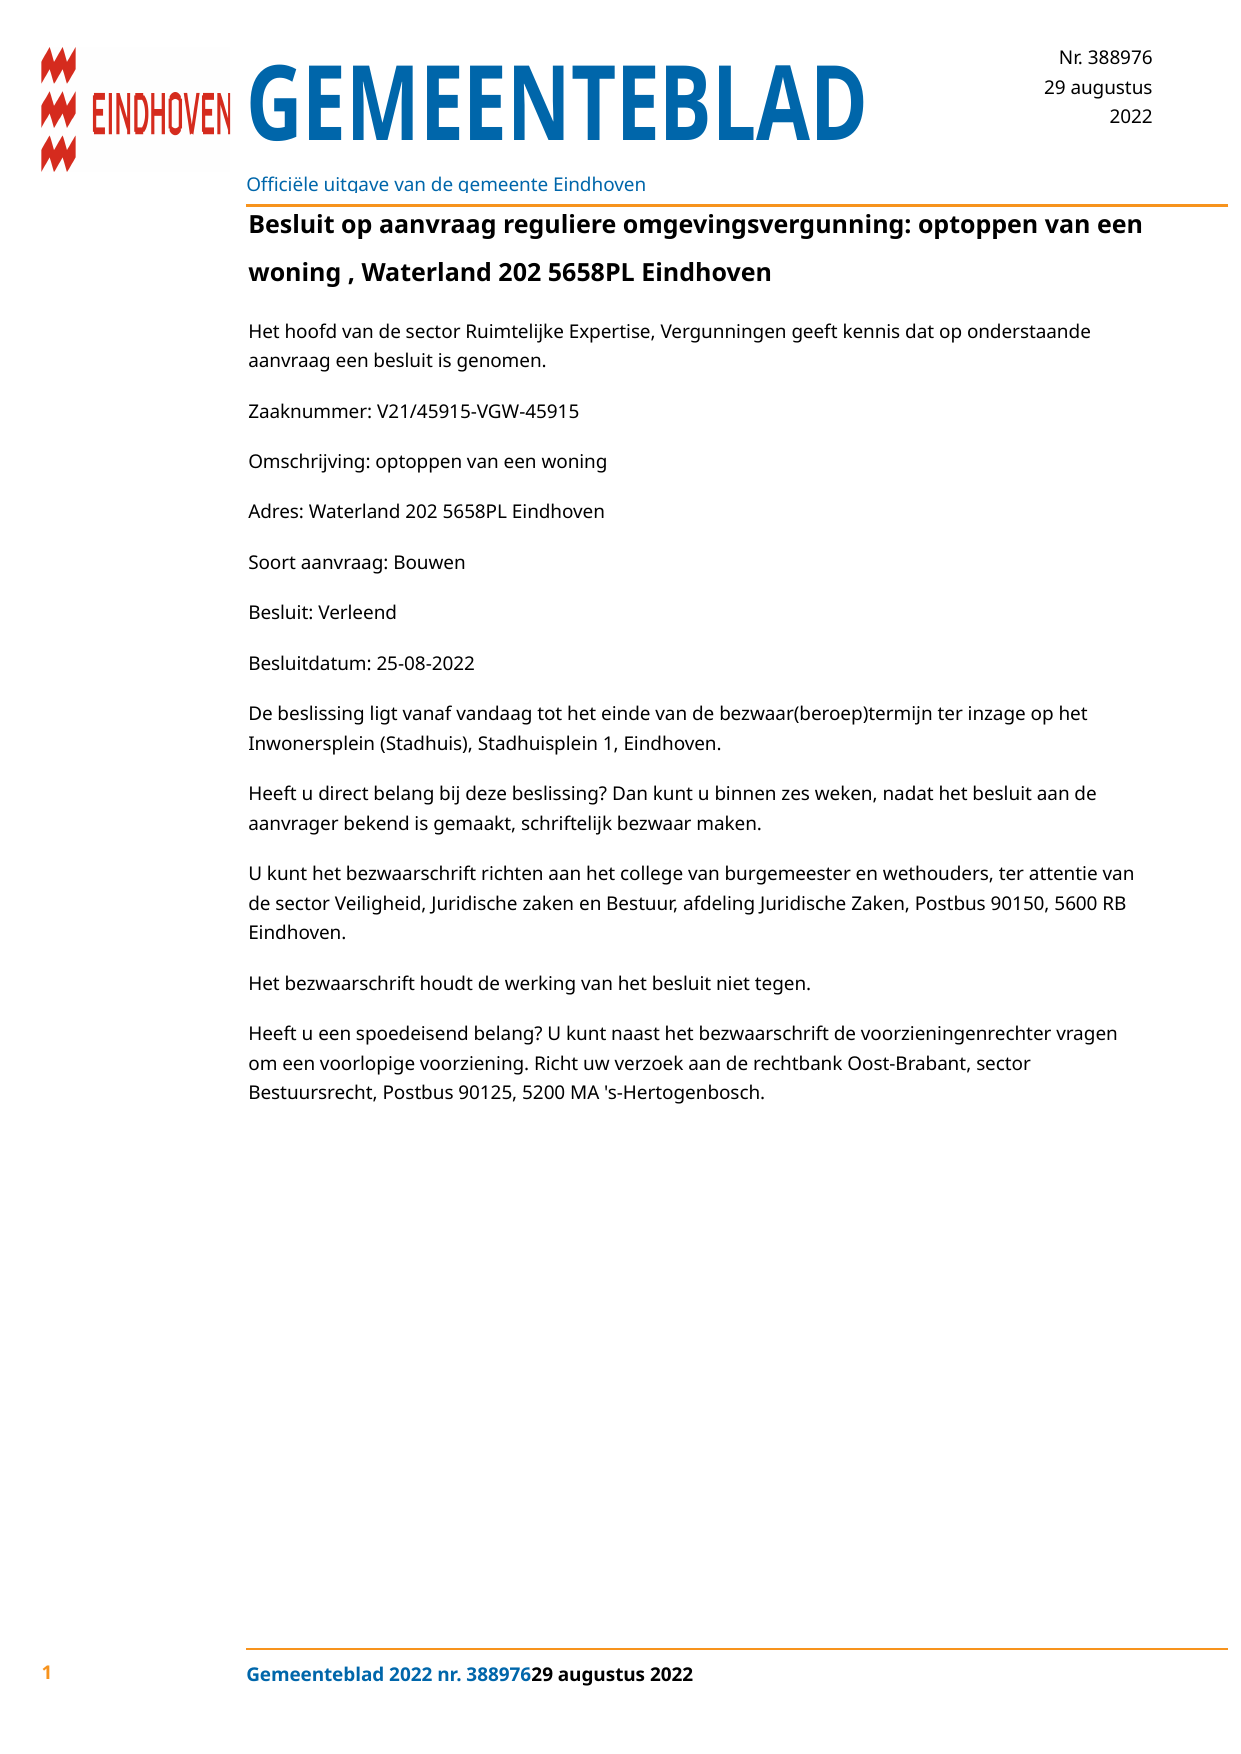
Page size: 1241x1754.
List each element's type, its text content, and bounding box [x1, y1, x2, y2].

text Besluit: Verleend [248, 599, 1152, 625]
text Heeft u direct belang bij deze beslissing? Dan kunt u binnen zes weken, nadat het besluit aan de aanvrager bekend is gemaakt, schriftelijk bezwaar maken. [248, 780, 1152, 836]
text Heeft u een spoedeisend belang? U kunt naast het bezwaarschrift de voorzieningenrechter vragen om een voorlopige voorziening. Richt uw verzoek aan de rechtbank Oost-Brabant, sector Bestuursrecht, Postbus 90125, 5200 MA 's-Hertogenbosch. [248, 1020, 1152, 1105]
text U kunt het bezwaarschrift richten aan het college van burgemeester en wethouders, ter attentie van de sector Veiligheid, Juridische zaken en Bestuur, afdeling Juridische Zaken, Postbus 90150, 5600 RB Eindhoven. [248, 860, 1152, 945]
text Soort aanvraag: Bouwen [248, 549, 1152, 575]
picture [41, 47, 231, 172]
text Zaaknummer: V21/45915-VGW-45915 [248, 398, 1152, 424]
text Besluit op aanvraag reguliere omgevingsvergunning: optoppen van een woning , Waterland 202 5658PL Eindhoven [248, 207, 1152, 288]
text Besluitdatum: 25-08-2022 [248, 650, 1152, 676]
text Omschrijving: optoppen van een woning [248, 448, 1152, 474]
text Adres: Waterland 202 5658PL Eindhoven [248, 499, 1152, 524]
text Het bezwaarschrift houdt de werking van het besluit niet tegen. [248, 970, 1152, 996]
text De beslissing ligt vanaf vandaag tot het einde van de bezwaar(beroep)termijn ter inzage op het Inwonersplein (Stadhuis), Stadhuisplein 1, Eindhoven. [248, 700, 1152, 756]
text Het hoofd van de sector Ruimtelijke Expertise, Vergunningen geeft kennis dat op onderstaande aanvraag een besluit is genomen. [248, 318, 1152, 373]
